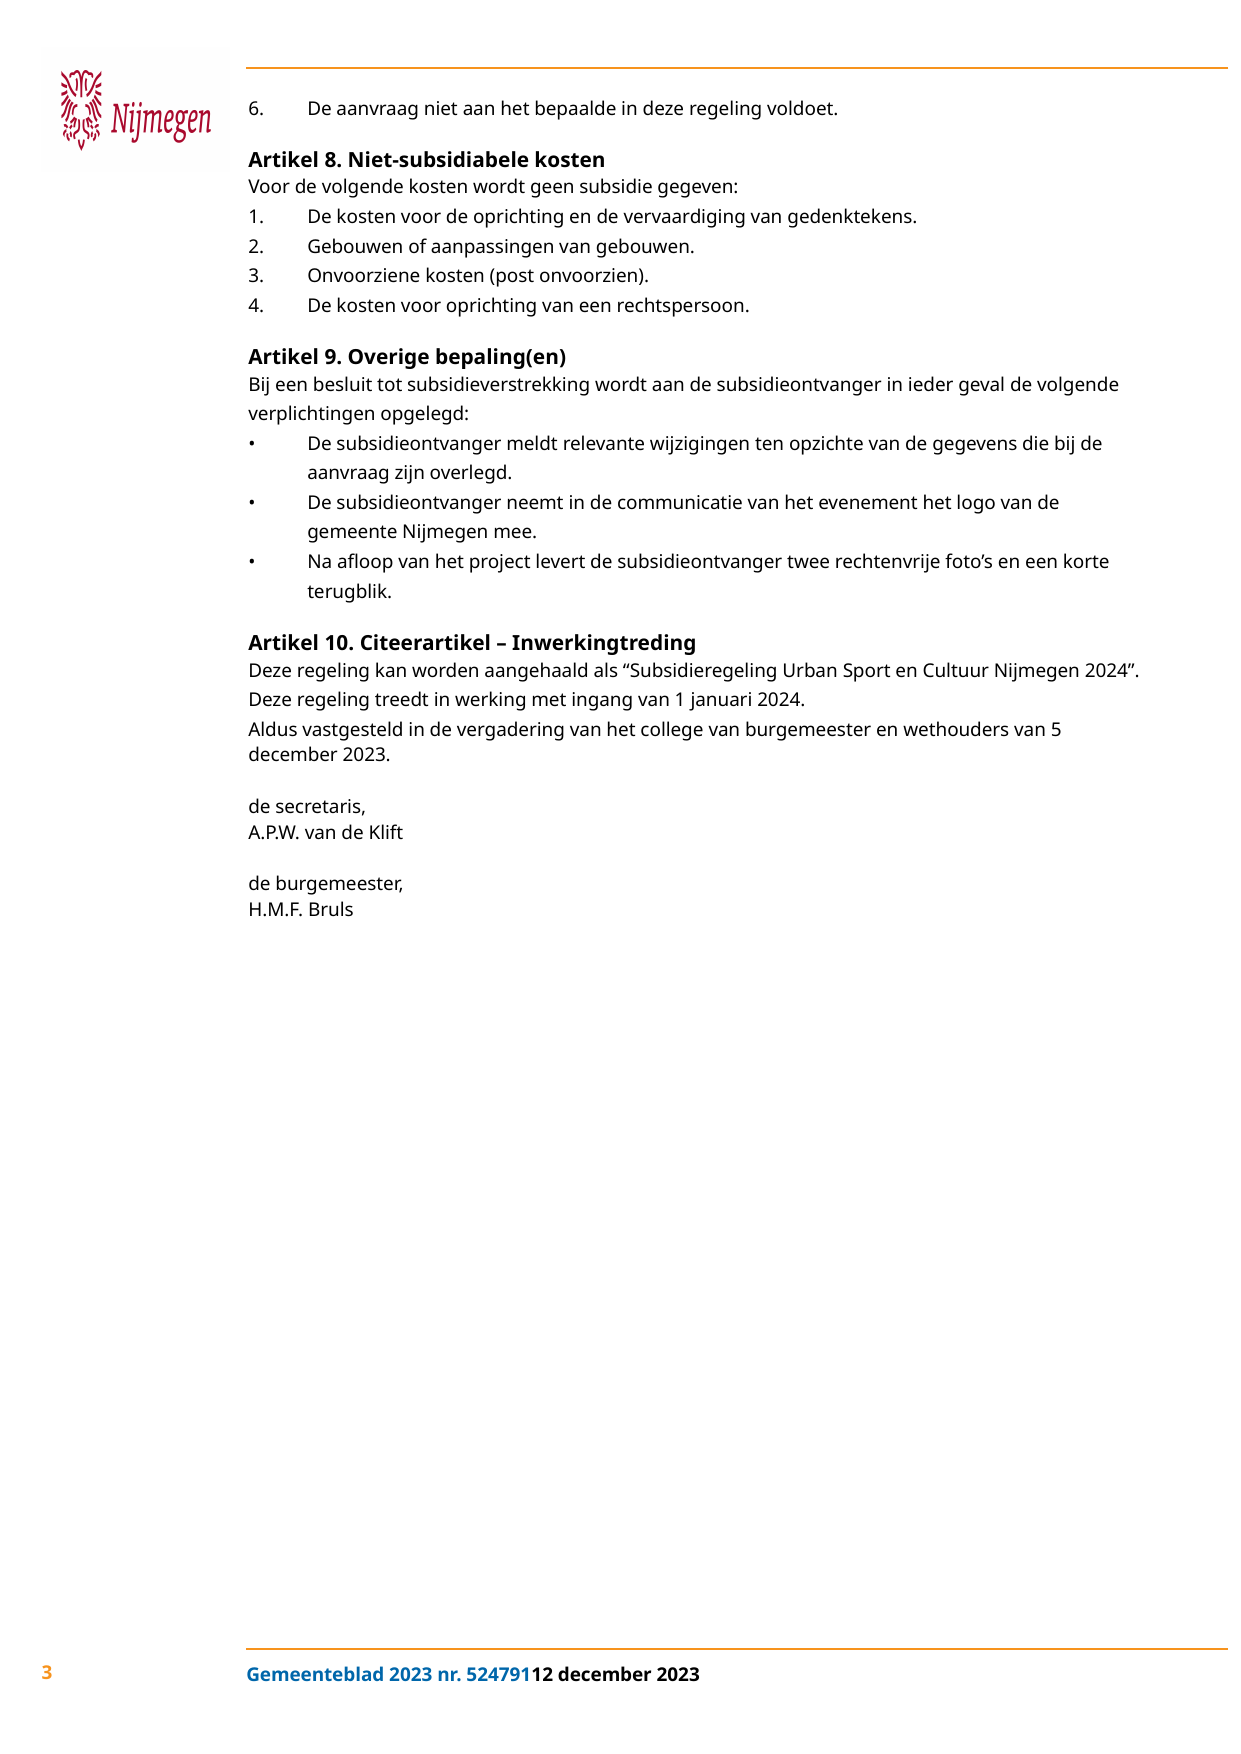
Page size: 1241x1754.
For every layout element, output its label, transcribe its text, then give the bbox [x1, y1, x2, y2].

text Voor de volgende kosten wordt geen subsidie gegeven: [248, 174, 1152, 199]
text Bij een besluit tot subsidieverstrekking wordt aan de subsidieontvanger in ieder geval de volgende verplichtingen opgelegd: [248, 371, 1152, 426]
list Onvoorziene kosten (post onvoorzien). [248, 262, 1152, 288]
text Deze regeling treedt in werking met ingang van 1 januari 2024. [248, 686, 1152, 712]
text Aldus vastgesteld in de vergadering van het college van burgemeester en wethouders van 5 december 2023. [248, 716, 1152, 767]
text de burgemeester, [248, 870, 1152, 896]
list De aanvraag niet aan het bepaalde in deze regeling voldoet. [248, 95, 1152, 121]
text A.P.W. van de Klift [248, 819, 1152, 844]
text H.M.F. Bruls [248, 896, 1152, 922]
list De subsidieontvanger neemt in de communicatie van het evenement het logo van de gemeente Nijmegen mee. [248, 489, 1152, 544]
text Artikel 10. Citeerartikel – Inwerkingtreding [248, 628, 1152, 657]
list Gebouwen of aanpassingen van gebouwen. [248, 233, 1152, 258]
text de secretaris, [248, 793, 1152, 819]
list De kosten voor de oprichting en de vervaardiging van gedenktekens. [248, 203, 1152, 229]
list De kosten voor oprichting van een rechtspersoon. [248, 292, 1152, 318]
picture [41, 47, 231, 172]
list De subsidieontvanger meldt relevante wijzigingen ten opzichte van de gegevens die bij de aanvraag zijn overlegd. [248, 430, 1152, 485]
text Deze regeling kan worden aangehaald als “Subsidieregeling Urban Sport en Cultuur Nijmegen 2024”. [248, 657, 1152, 682]
text Artikel 8. Niet-subsidiabele kosten [248, 145, 1152, 174]
text Artikel 9. Overige bepaling(en) [248, 342, 1152, 371]
list Na afloop van het project levert de subsidieontvanger twee rechtenvrije foto’s en een korte terugblik. [248, 548, 1152, 604]
